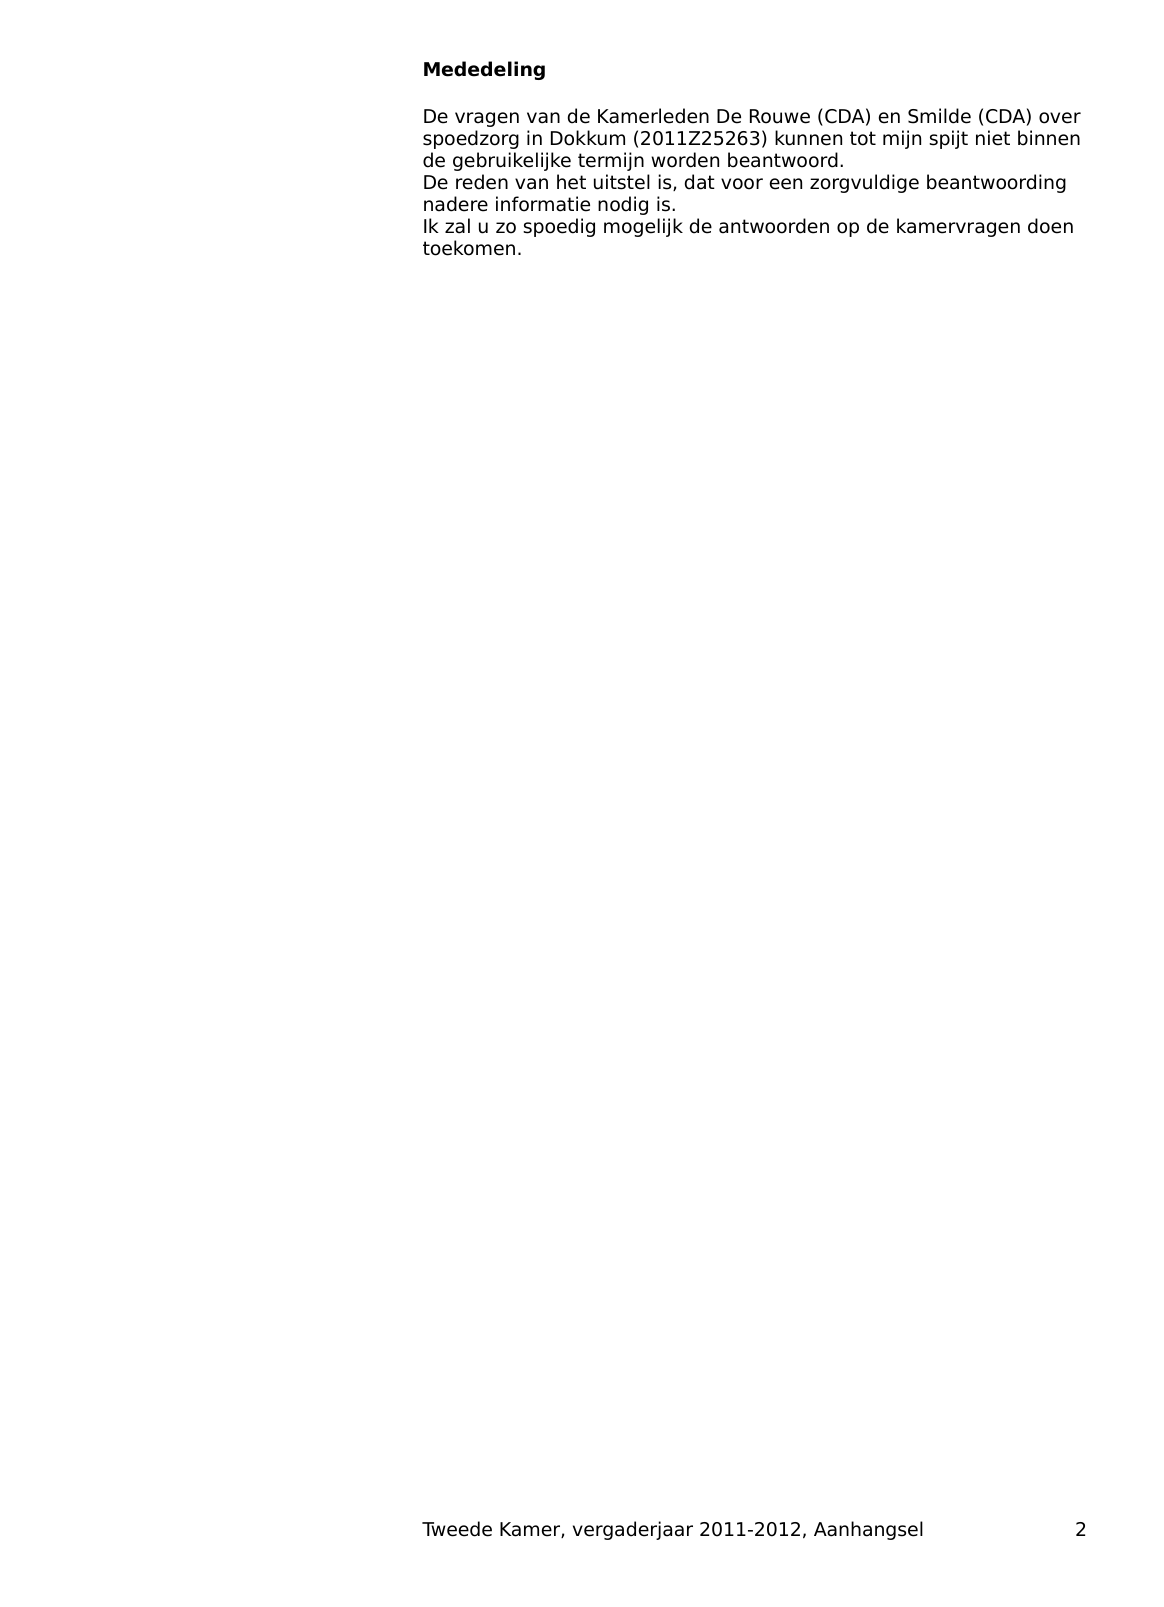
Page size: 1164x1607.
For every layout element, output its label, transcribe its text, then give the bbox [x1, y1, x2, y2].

subtitle Mededeling [422, 59, 1087, 81]
text De vragen van de Kamerleden De Rouwe (CDA) en Smilde (CDA) over spoedzorg in Dokkum (2011Z25263) kunnen tot mijn spijt niet binnen de gebruikelijke termijn worden beantwoord. [422, 106, 1087, 172]
text Ik zal u zo spoedig mogelijk de antwoorden op de kamervragen doen toekomen. [422, 216, 1087, 260]
text De reden van het uitstel is, dat voor een zorgvuldige beantwoording nadere informatie nodig is. [422, 172, 1087, 216]
